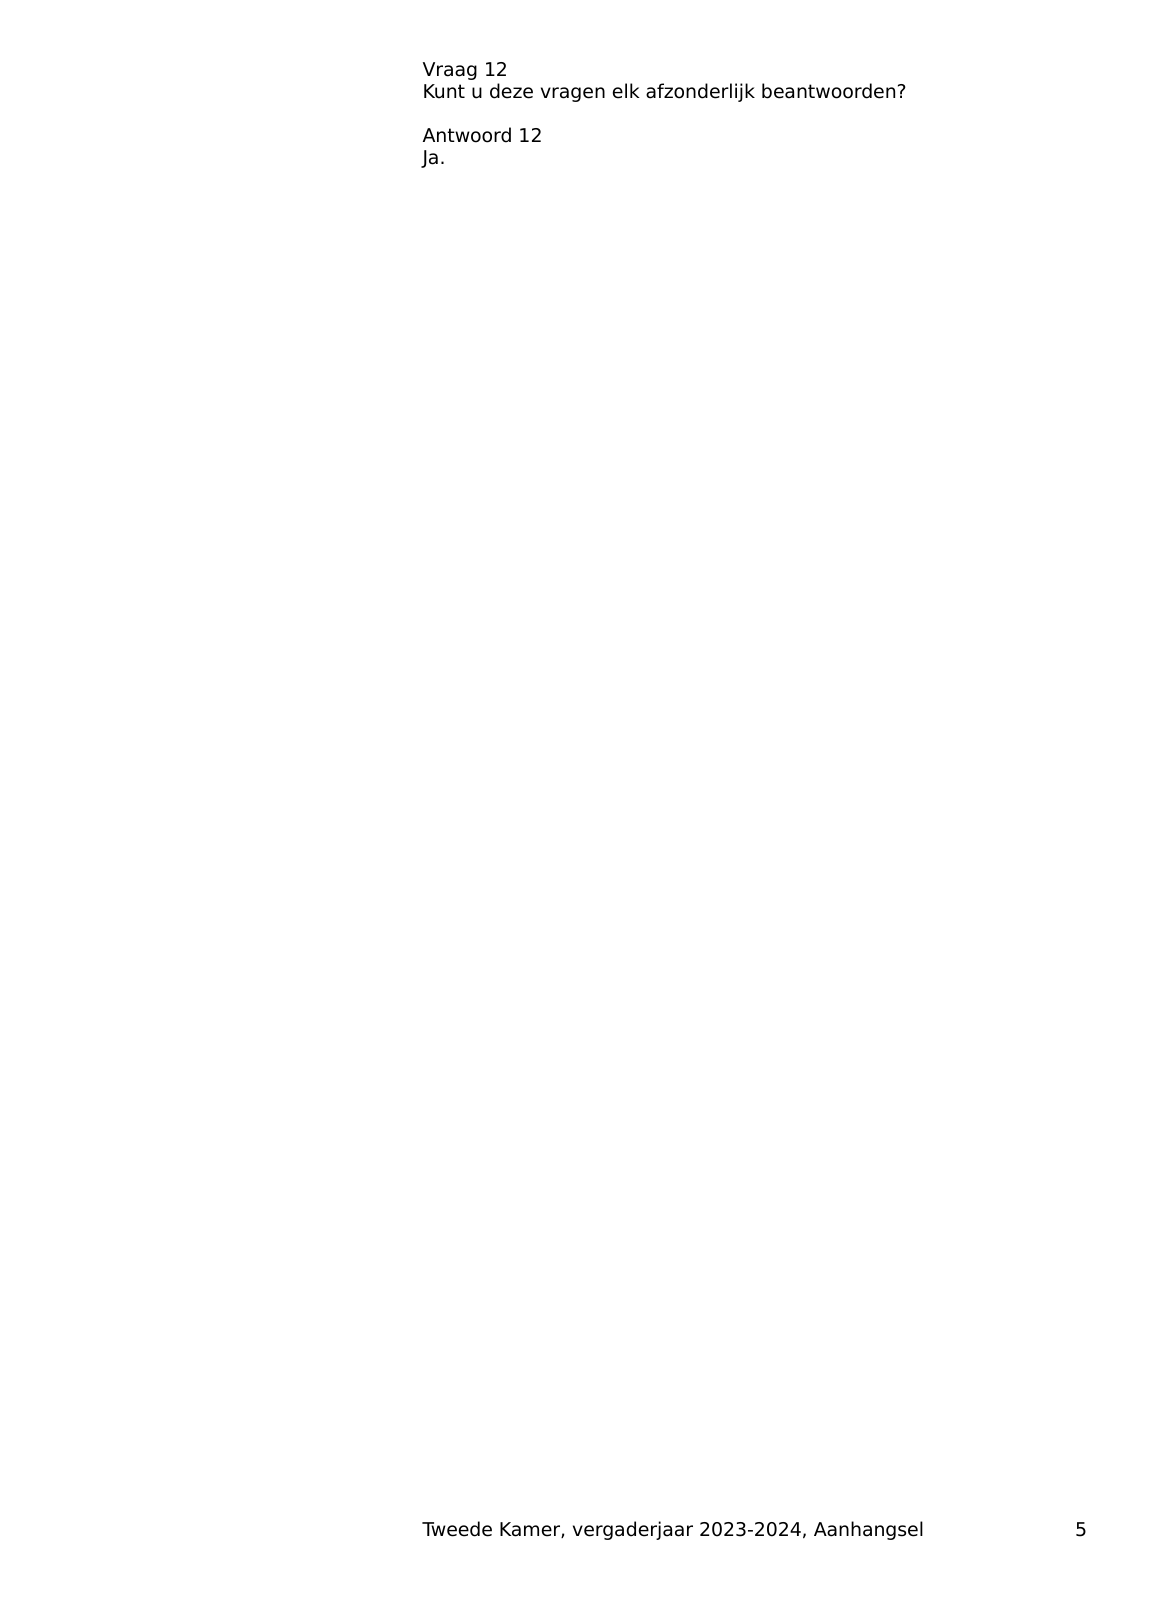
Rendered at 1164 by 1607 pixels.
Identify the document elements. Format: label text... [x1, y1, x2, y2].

text Kunt u deze vragen elk afzonderlijk beantwoorden? [422, 81, 1087, 103]
text Vraag 12 [422, 59, 1087, 81]
text Antwoord 12 [422, 125, 1087, 147]
text Ja. [422, 147, 1087, 169]
